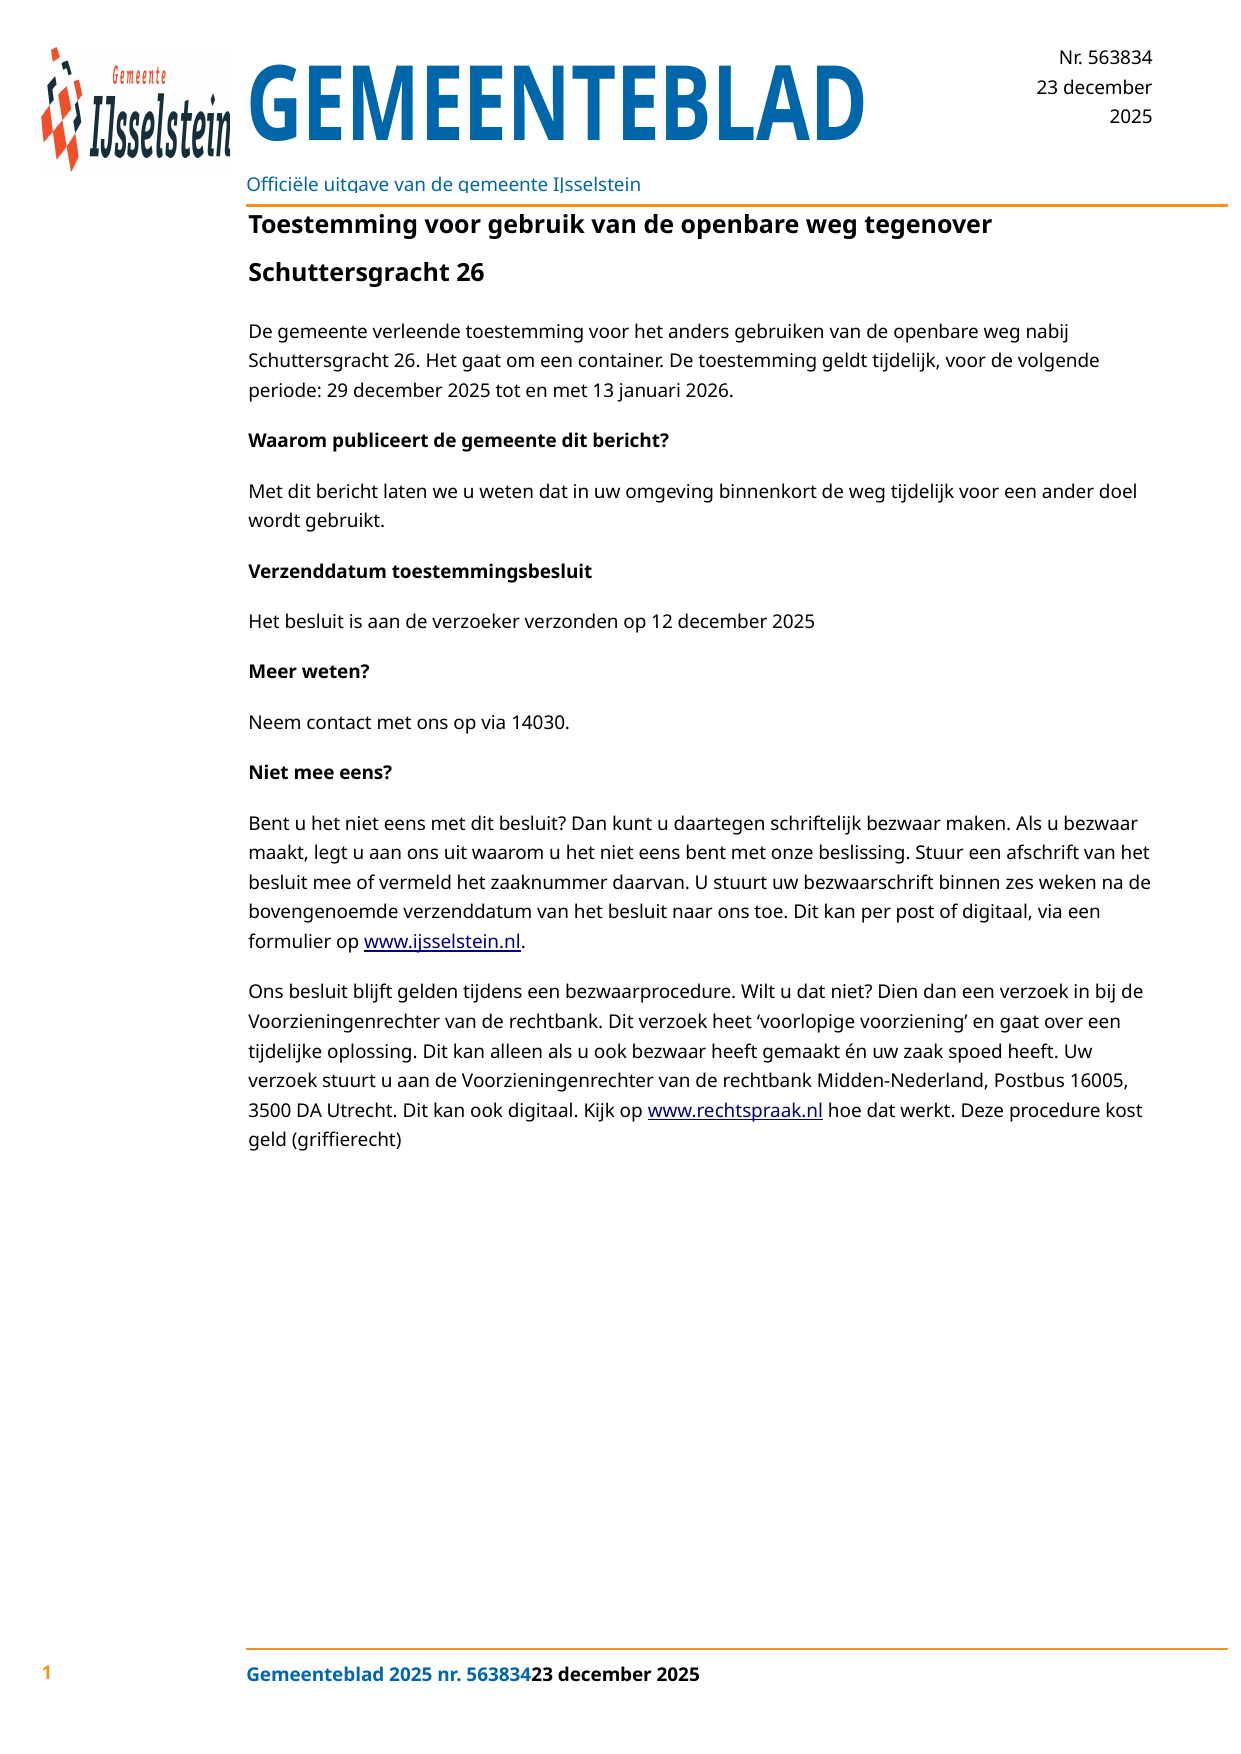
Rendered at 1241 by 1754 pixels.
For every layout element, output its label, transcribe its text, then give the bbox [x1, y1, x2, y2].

text Het besluit is aan de verzoeker verzonden op 12 december 2025 [248, 608, 1152, 634]
text Niet mee eens? [248, 759, 1152, 785]
text Met dit bericht laten we u weten dat in uw omgeving binnenkort de weg tijdelijk voor een ander doel wordt gebruikt. [248, 478, 1152, 533]
text Neem contact met ons op via 14030. [248, 709, 1152, 735]
text Verzenddatum toestemmingsbesluit [248, 558, 1152, 584]
text Ons besluit blijft gelden tijdens een bezwaarprocedure. Wilt u dat niet? Dien dan een verzoek in bij de Voorzieningenrechter van de rechtbank. Dit verzoek heet ‘voorlopige voorziening’ en gaat over een tijdelijke oplossing. Dit kan alleen als u ook bezwaar heeft gemaakt én uw zaak spoed heeft. Uw verzoek stuurt u aan de Voorzieningenrechter van de rechtbank Midden-Nederland, Postbus 16005, 3500 DA Utrecht. Dit kan ook digitaal. Kijk op www.rechtspraak.nl hoe dat werkt. Deze procedure kost geld (griffierecht) [248, 979, 1152, 1152]
text De gemeente verleende toestemming voor het anders gebruiken van de openbare weg nabij Schuttersgracht 26. Het gaat om een container. De toestemming geldt tijdelijk, voor de volgende periode: 29 december 2025 tot en met 13 januari 2026. [248, 318, 1152, 403]
text Bent u het niet eens met dit besluit? Dan kunt u daartegen schriftelijk bezwaar maken. Als u bezwaar maakt, legt u aan ons uit waarom u het niet eens bent met onze beslissing. Stuur een afschrift van het besluit mee of vermeld het zaaknummer daarvan. U stuurt uw bezwaarschrift binnen zes weken na de bovengenoemde verzenddatum van het besluit naar ons toe. Dit kan per post of digitaal, via een formulier op www.ijsselstein.nl. [248, 810, 1152, 954]
text Toestemming voor gebruik van de openbare weg tegenover Schuttersgracht 26 [248, 207, 1152, 288]
picture [41, 47, 231, 172]
text Meer weten? [248, 659, 1152, 684]
text Waarom publiceert de gemeente dit bericht? [248, 427, 1152, 453]
